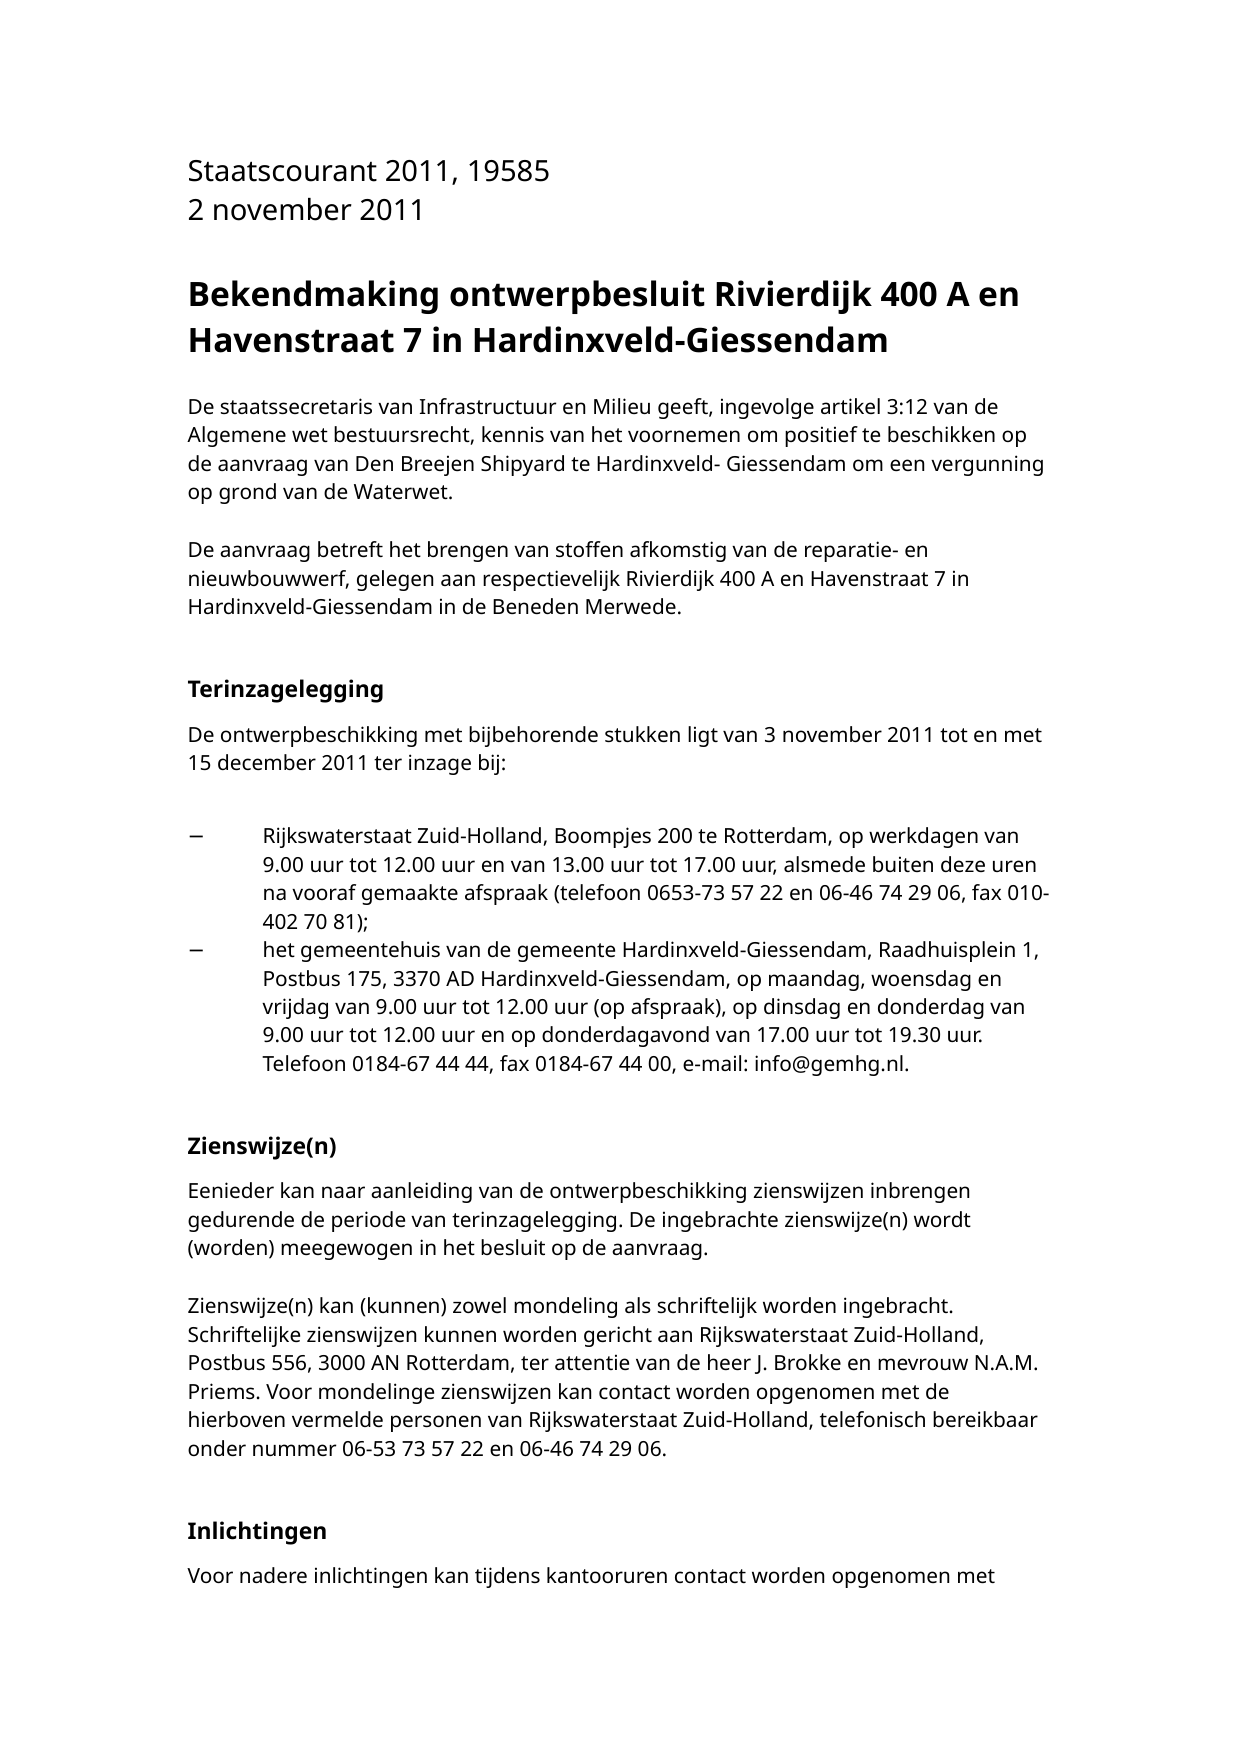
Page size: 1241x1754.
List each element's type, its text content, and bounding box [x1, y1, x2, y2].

text De ontwerpbeschikking met bijbehorende stukken ligt van 3 november 2011 tot en met 15 december 2011 ter inzage bij: [187, 720, 1053, 777]
list Rijkswaterstaat Zuid-Holland, Boompjes 200 te Rotterdam, op werkdagen van 9.00 uur tot 12.00 uur en van 13.00 uur tot 17.00 uur, alsmede buiten deze uren na vooraf gemaakte afspraak (telefoon 0653-73 57 22 en 06-46 74 29 06, fax 010-402 70 81); [187, 822, 1053, 935]
list Telefoon 0184-67 44 44, fax 0184-67 44 00, e-mail: info@gemhg.nl. [187, 1049, 1053, 1077]
text Voor nadere inlichtingen kan tijdens kantooruren contact worden opgenomen met [187, 1561, 1053, 1589]
subtitle Terinzagelegging [187, 673, 1053, 705]
list het gemeentehuis van de gemeente Hardinxveld-Giessendam, Raadhuisplein 1, Postbus 175, 3370 AD Hardinxveld-Giessendam, op maandag, woensdag en vrijdag van 9.00 uur tot 12.00 uur (op afspraak), op dinsdag en donderdag van 9.00 uur tot 12.00 uur en op donderdagavond van 17.00 uur tot 19.30 uur. [187, 935, 1053, 1049]
subtitle Bekendmaking ontwerpbesluit Rivierdijk 400 A en Havenstraat 7 in Hardinxveld-Giessendam [187, 271, 1053, 362]
text Staatscourant 2011, 19585 [187, 150, 1053, 190]
subtitle Zienswijze(n) [187, 1130, 1053, 1161]
text De aanvraag betreft het brengen van stoffen afkomstig van de reparatie- en nieuwbouwwerf, gelegen aan respectievelijk Rivierdijk 400 A en Havenstraat 7 in Hardinxveld-Giessendam in de Beneden Merwede. [187, 536, 1053, 621]
subtitle Inlichtingen [187, 1515, 1053, 1546]
text Zienswijze(n) kan (kunnen) zowel mondeling als schriftelijk worden ingebracht. Schriftelijke zienswijzen kunnen worden gericht aan Rijkswaterstaat Zuid-Holland, Postbus 556, 3000 AN Rotterdam, ter attentie van de heer J. Brokke en mevrouw N.A.M. Priems. Voor mondelinge zienswijzen kan contact worden opgenomen met de hierboven vermelde personen van Rijkswaterstaat Zuid-Holland, telefonisch bereikbaar onder nummer 06-53 73 57 22 en 06-46 74 29 06. [187, 1292, 1053, 1462]
text Eenieder kan naar aanleiding van de ontwerpbeschikking zienswijzen inbrengen gedurende de periode van terinzagelegging. De ingebrachte zienswijze(n) wordt (worden) meegewogen in het besluit op de aanvraag. [187, 1176, 1053, 1262]
text 2 november 2011 [187, 190, 1053, 229]
text De staatssecretaris van Infrastructuur en Milieu geeft, ingevolge artikel 3:12 van de Algemene wet bestuursrecht, kennis van het voornemen om positief te beschikken op de aanvraag van Den Breejen Shipyard te Hardinxveld- Giessendam om een vergunning op grond van de Waterwet. [187, 392, 1053, 506]
